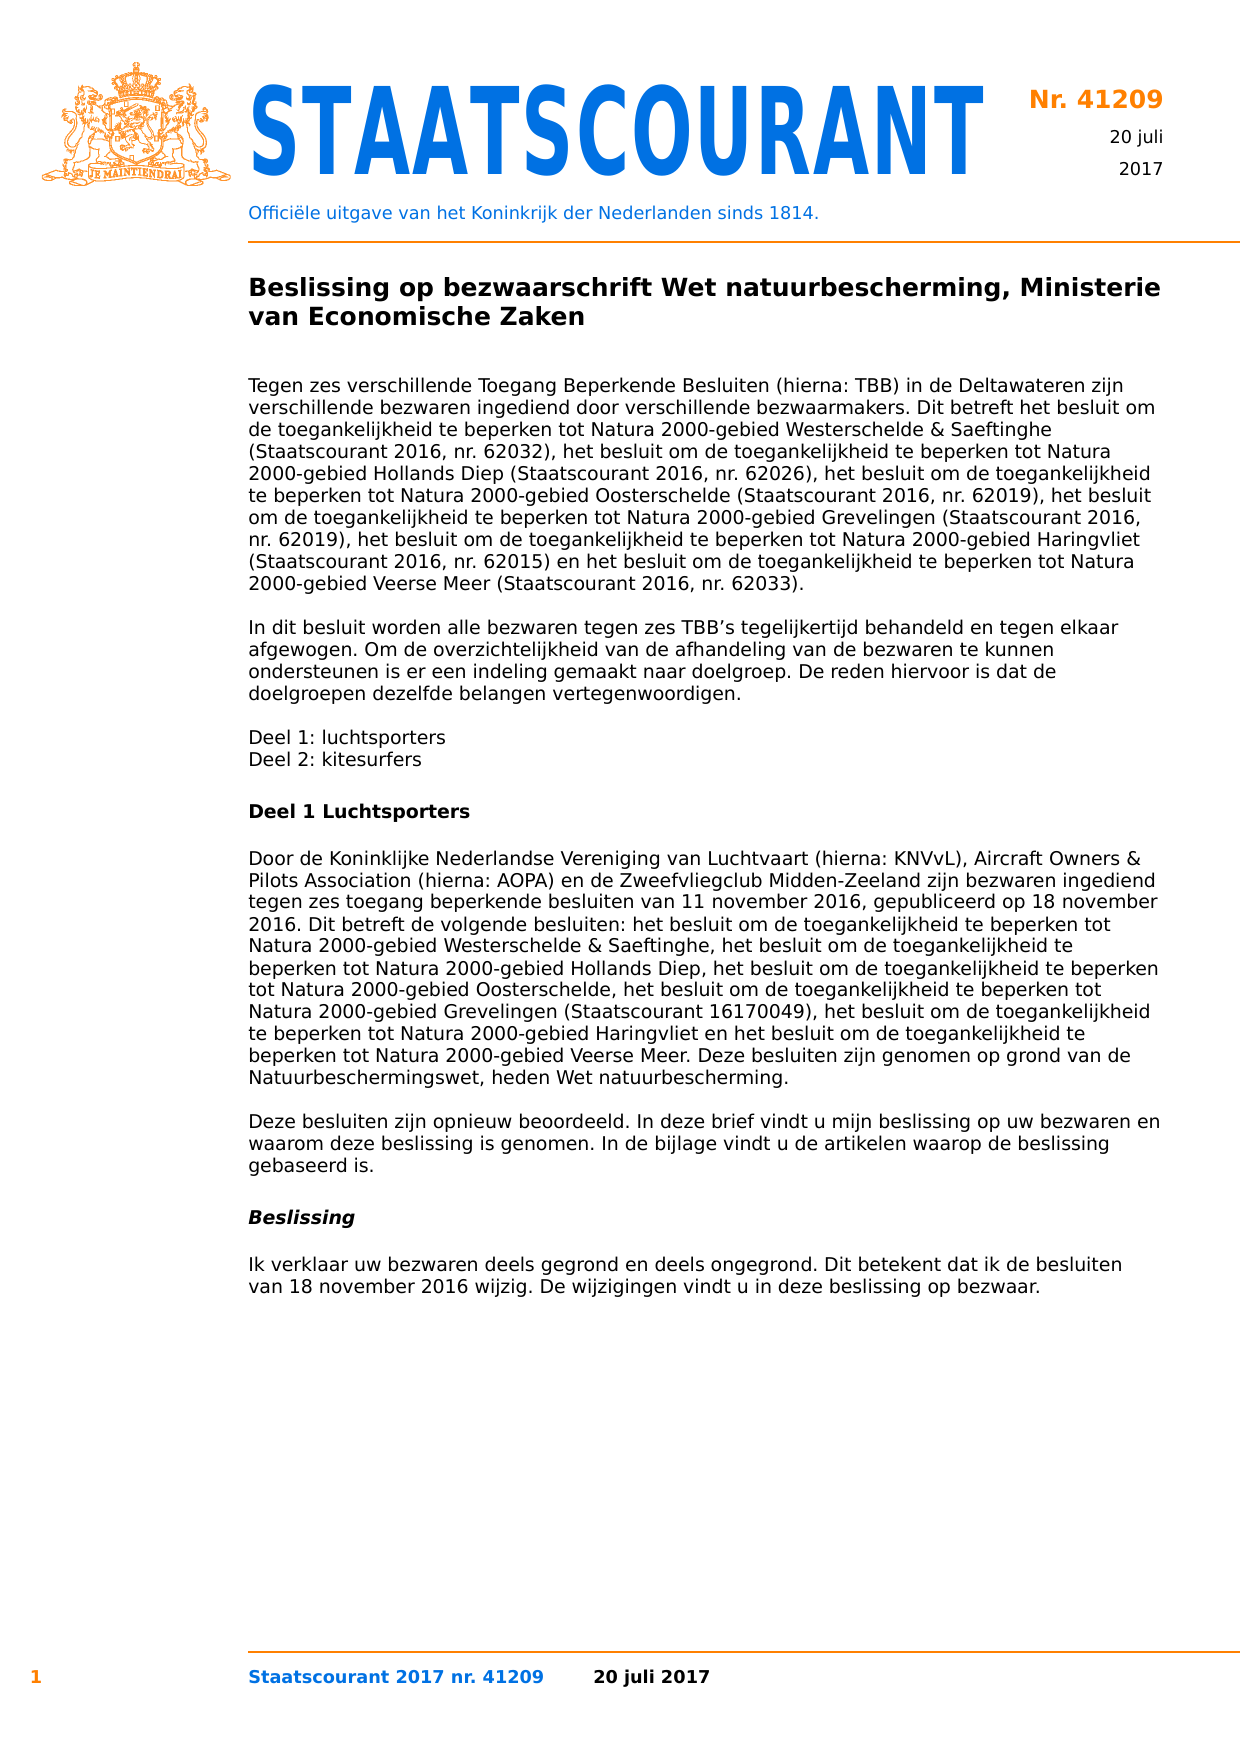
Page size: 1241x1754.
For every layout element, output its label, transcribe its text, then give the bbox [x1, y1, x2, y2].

table_cell 2017 [998, 153, 1240, 203]
picture [41, 62, 231, 186]
subtitle Beslissing op bezwaarschrift Wet natuurbescherming, Ministerie van Economische Zaken [248, 273, 1163, 331]
table_cell 20 juli [998, 121, 1240, 153]
text Deze besluiten zijn opnieuw beoordeeld. In deze brief vindt u mijn beslissing op uw bezwaren en waarom deze beslissing is genomen. In de bijlage vindt u de artikelen waarop de beslissing gebaseerd is. [248, 1111, 1163, 1177]
table_header STAATSCOURANT [248, 62, 998, 203]
table_header Nr. 41209 [998, 62, 1240, 121]
text Tegen zes verschillende Toegang Beperkende Besluiten (hierna: TBB) in de Deltawateren zijn verschillende bezwaren ingediend door verschillende bezwaarmakers. Dit betreft het besluit om de toegankelijkheid te beperken tot Natura 2000-gebied Westerschelde & Saeftinghe (Staatscourant 2016, nr. 62032), het besluit om de toegankelijkheid te beperken tot Natura 2000-gebied Hollands Diep (Staatscourant 2016, nr. 62026), het besluit om de toegankelijkheid te beperken tot Natura 2000-gebied Oosterschelde (Staatscourant 2016, nr. 62019), het besluit om de toegankelijkheid te beperken tot Natura 2000-gebied Grevelingen (Staatscourant 2016, nr. 62019), het besluit om de toegankelijkheid te beperken tot Natura 2000-gebied Haringvliet (Staatscourant 2016, nr. 62015) en het besluit om de toegankelijkheid te beperken tot Natura 2000-gebied Veerse Meer (Staatscourant 2016, nr. 62033). [248, 375, 1163, 595]
table_header [25, 62, 248, 241]
subtitle Deel 1 Luchtsporters [248, 801, 1163, 822]
table_cell Officiële uitgave van het Koninkrijk der Nederlanden sinds 1814. [248, 203, 1240, 241]
text Deel 2: kitesurfers [248, 748, 1163, 771]
text In dit besluit worden alle bezwaren tegen zes TBB’s tegelijkertijd behandeld en tegen elkaar afgewogen. Om de overzichtelijkheid van de afhandeling van de bezwaren te kunnen ondersteunen is er een indeling gemaakt naar doelgroep. De reden hiervoor is dat de doelgroepen dezelfde belangen vertegenwoordigen. [248, 617, 1163, 705]
subtitle Beslissing [248, 1207, 1163, 1229]
text Deel 1: luchtsporters [248, 727, 1163, 748]
text Door de Koninklijke Nederlandse Vereniging van Luchtvaart (hierna: KNVvL), Aircraft Owners & Pilots Association (hierna: AOPA) en de Zweefvliegclub Midden-Zeeland zijn bezwaren ingediend tegen zes toegang beperkende besluiten van 11 november 2016, gepubliceerd op 18 november 2016. Dit betreft de volgende besluiten: het besluit om de toegankelijkheid te beperken tot Natura 2000-gebied Westerschelde & Saeftinghe, het besluit om de toegankelijkheid te beperken tot Natura 2000-gebied Hollands Diep, het besluit om de toegankelijkheid te beperken tot Natura 2000-gebied Oosterschelde, het besluit om de toegankelijkheid te beperken tot Natura 2000-gebied Grevelingen (Staatscourant 16170049), het besluit om de toegankelijkheid te beperken tot Natura 2000-gebied Haringvliet en het besluit om de toegankelijkheid te beperken tot Natura 2000-gebied Veerse Meer. Deze besluiten zijn genomen op grond van de Natuurbeschermingswet, heden Wet natuurbescherming. [248, 847, 1163, 1089]
text Ik verklaar uw bezwaren deels gegrond en deels ongegrond. Dit betekent dat ik de besluiten van 18 november 2016 wijzig. De wijzigingen vindt u in deze beslissing op bezwaar. [248, 1254, 1163, 1298]
